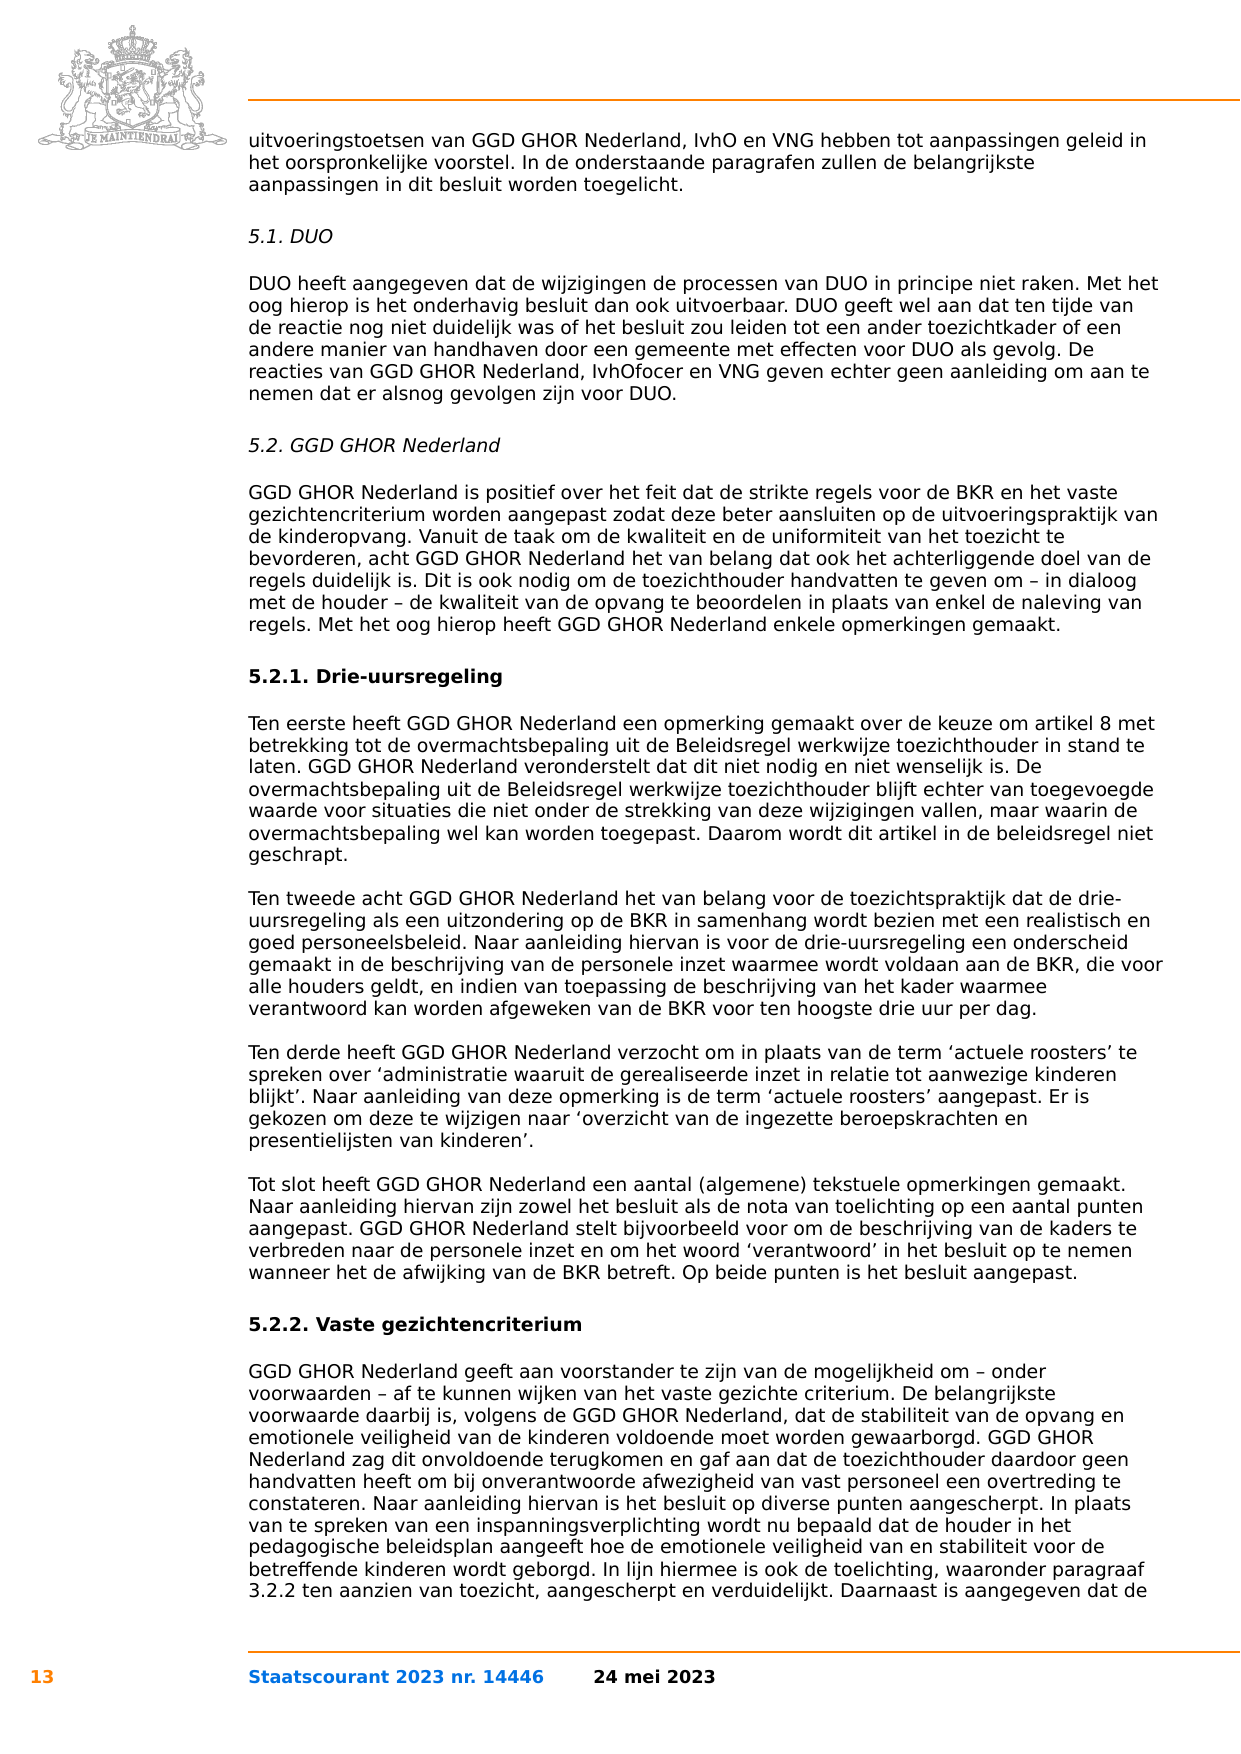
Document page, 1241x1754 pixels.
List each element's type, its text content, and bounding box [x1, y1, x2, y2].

text Ten derde heeft GGD GHOR Nederland verzocht om in plaats van de term ‘actuele roosters’ te spreken over ‘administratie waaruit de gerealiseerde inzet in relatie tot aanwezige kinderen blijkt’. Naar aanleiding van deze opmerking is de term ‘actuele roosters’ aangepast. Er is gekozen om deze te wijzigen naar ‘overzicht van de ingezette beroepskrachten en presentielijsten van kinderen’. [248, 1042, 1163, 1152]
subtitle 5.2.2. Vaste gezichtencriterium [248, 1314, 1163, 1336]
subtitle 5.1. DUO [248, 226, 1163, 248]
subtitle 5.2.1. Drie-uursregeling [248, 666, 1163, 687]
text Tot slot heeft GGD GHOR Nederland een aantal (algemene) tekstuele opmerkingen gemaakt. Naar aanleiding hiervan zijn zowel het besluit als de nota van toelichting op een aantal punten aangepast. GGD GHOR Nederland stelt bijvoorbeeld voor om de beschrijving van de kaders te verbreden naar de personele inzet en om het woord ‘verantwoord’ in het besluit op te nemen wanneer het de afwijking van de BKR betreft. Op beide punten is het besluit aangepast. [248, 1174, 1163, 1284]
text Ten eerste heeft GGD GHOR Nederland een opmerking gemaakt over de keuze om artikel 8 met betrekking tot de overmachtsbepaling uit de Beleidsregel werkwijze toezichthouder in stand te laten. GGD GHOR Nederland veronderstelt dat dit niet nodig en niet wenselijk is. De overmachtsbepaling uit de Beleidsregel werkwijze toezichthouder blijft echter van toegevoegde waarde voor situaties die niet onder de strekking van deze wijzigingen vallen, maar waarin de overmachtsbepaling wel kan worden toegepast. Daarom wordt dit artikel in de beleidsregel niet geschrapt. [248, 712, 1163, 866]
picture [38, 25, 227, 150]
text DUO heeft aangegeven dat de wijzigingen de processen van DUO in principe niet raken. Met het oog hierop is het onderhavig besluit dan ook uitvoerbaar. DUO geeft wel aan dat ten tijde van de reactie nog niet duidelijk was of het besluit zou leiden tot een ander toezichtkader of een andere manier van handhaven door een gemeente met effecten voor DUO als gevolg. De reacties van GGD GHOR Nederland, IvhOfocer en VNG geven echter geen aanleiding om aan te nemen dat er alsnog gevolgen zijn voor DUO. [248, 273, 1163, 405]
text uitvoeringstoetsen van GGD GHOR Nederland, IvhO en VNG hebben tot aanpassingen geleid in het oorspronkelijke voorstel. In de onderstaande paragrafen zullen de belangrijkste aanpassingen in dit besluit worden toegelicht. [248, 130, 1163, 196]
text GGD GHOR Nederland is positief over het feit dat de strikte regels voor de BKR en het vaste gezichtencriterium worden aangepast zodat deze beter aansluiten op de uitvoeringspraktijk van de kinderopvang. Vanuit de taak om de kwaliteit en de uniformiteit van het toezicht te bevorderen, acht GGD GHOR Nederland het van belang dat ook het achterliggende doel van de regels duidelijk is. Dit is ook nodig om de toezichthouder handvatten te geven om – in dialoog met de houder – de kwaliteit van de opvang te beoordelen in plaats van enkel de naleving van regels. Met het oog hierop heeft GGD GHOR Nederland enkele opmerkingen gemaakt. [248, 482, 1163, 636]
text GGD GHOR Nederland geeft aan voorstander te zijn van de mogelijkheid om – onder voorwaarden – af te kunnen wijken van het vaste gezichte criterium. De belangrijkste voorwaarde daarbij is, volgens de GGD GHOR Nederland, dat de stabiliteit van de opvang en emotionele veiligheid van de kinderen voldoende moet worden gewaarborgd. GGD GHOR Nederland zag dit onvoldoende terugkomen en gaf aan dat de toezichthouder daardoor geen handvatten heeft om bij onverantwoorde afwezigheid van vast personeel een overtreding te constateren. Naar aanleiding hiervan is het besluit op diverse punten aangescherpt. In plaats van te spreken van een inspanningsverplichting wordt nu bepaald dat de houder in het pedagogische beleidsplan aangeeft hoe de emotionele veiligheid van en stabiliteit voor de betreffende kinderen wordt geborgd. In lijn hiermee is ook de toelichting, waaronder paragraaf 3.2.2 ten aanzien van toezicht, aangescherpt en verduidelijkt. Daarnaast is aangegeven dat de [248, 1361, 1163, 1602]
subtitle 5.2. GGD GHOR Nederland [248, 435, 1163, 457]
text Ten tweede acht GGD GHOR Nederland het van belang voor de toezichtspraktijk dat de drie-uursregeling als een uitzondering op de BKR in samenhang wordt bezien met een realistisch en goed personeelsbeleid. Naar aanleiding hiervan is voor de drie-uursregeling een onderscheid gemaakt in de beschrijving van de personele inzet waarmee wordt voldaan aan de BKR, die voor alle houders geldt, en indien van toepassing de beschrijving van het kader waarmee verantwoord kan worden afgeweken van de BKR voor ten hoogste drie uur per dag. [248, 888, 1163, 1020]
